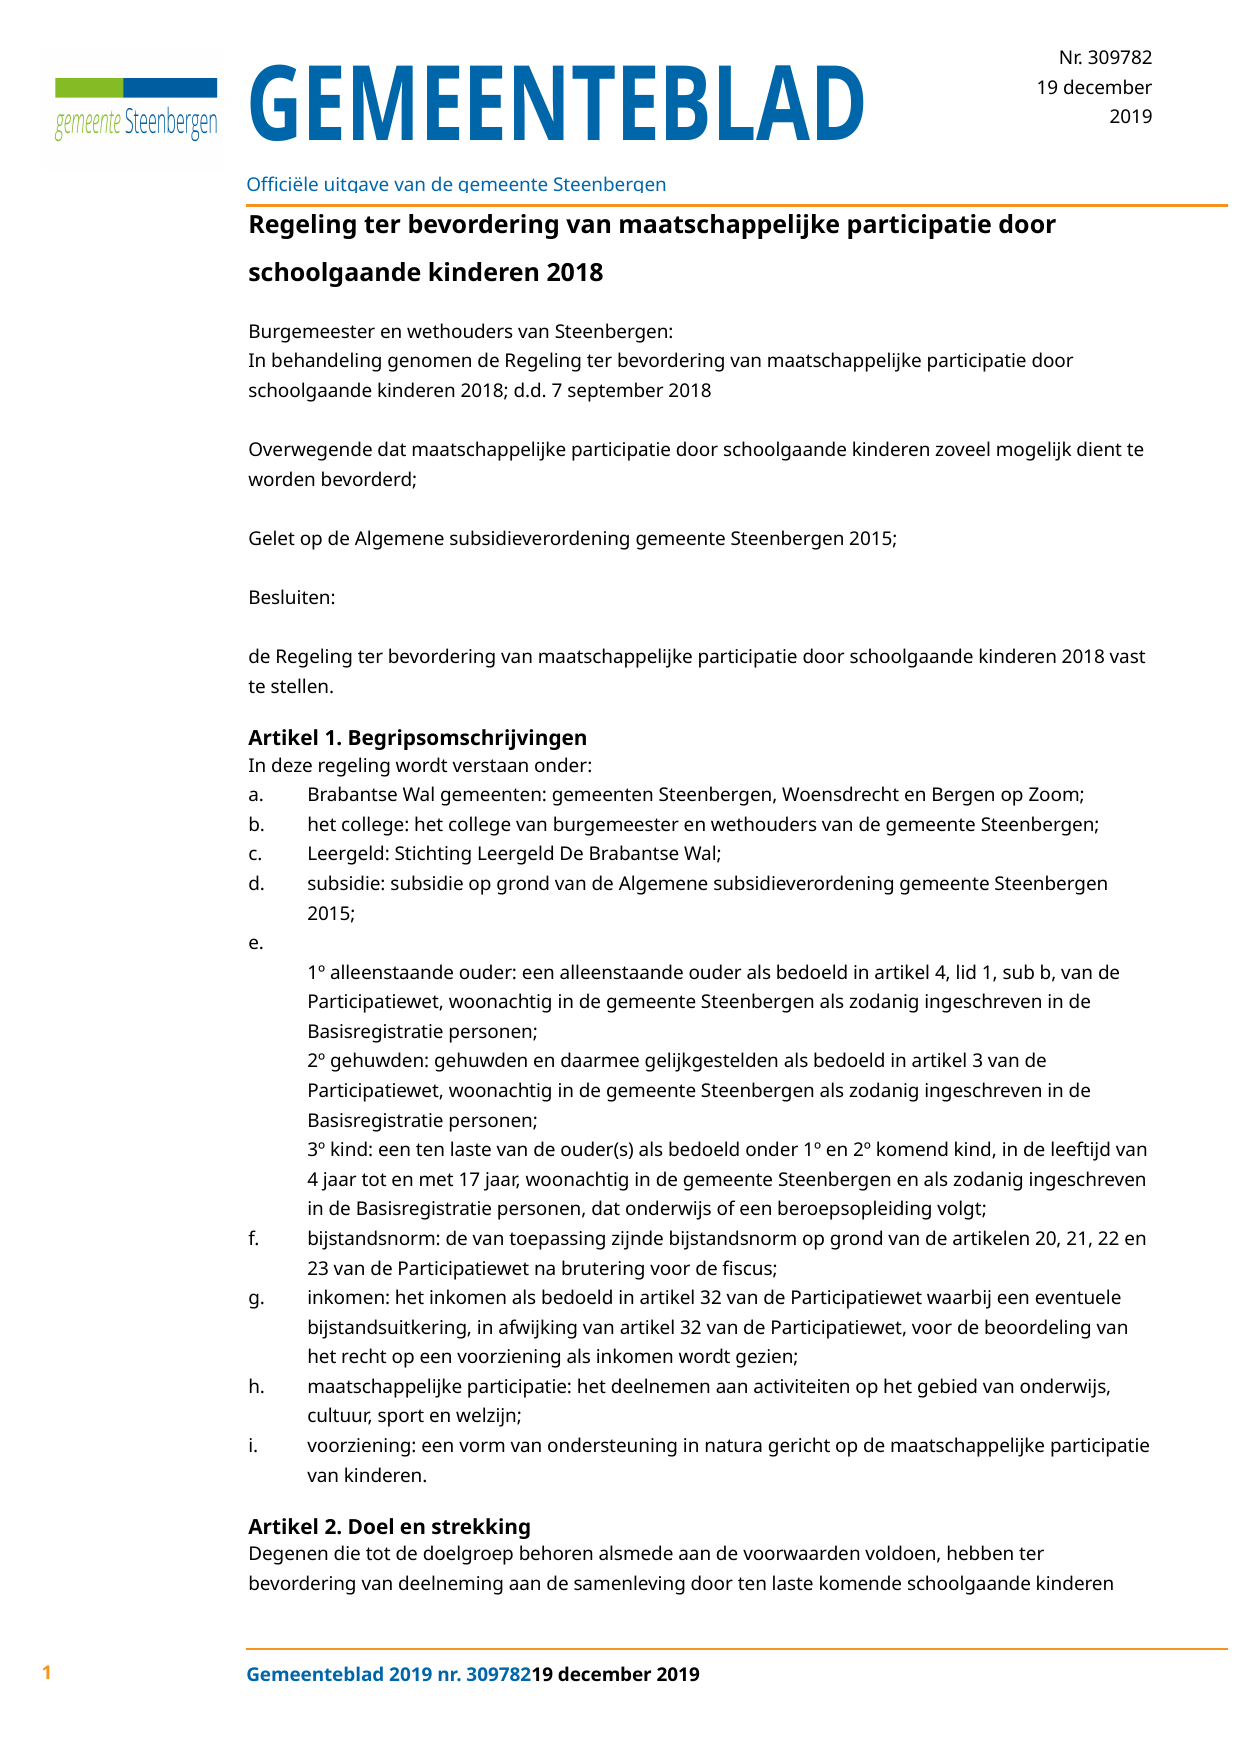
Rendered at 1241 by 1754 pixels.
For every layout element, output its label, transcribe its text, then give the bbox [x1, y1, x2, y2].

list 2º gehuwden: gehuwden en daarmee gelijkgestelden als bedoeld in artikel 3 van de Participatiewet, woonachtig in de gemeente Steenbergen als zodanig ingeschreven in de Basisregistratie personen; [248, 1048, 1152, 1132]
list 1º alleenstaande ouder: een alleenstaande ouder als bedoeld in artikel 4, lid 1, sub b, van de Participatiewet, woonachtig in de gemeente Steenbergen als zodanig ingeschreven in de Basisregistratie personen; [248, 959, 1152, 1044]
list maatschappelijke participatie: het deelnemen aan activiteiten op het gebied van onderwijs, cultuur, sport en welzijn; [248, 1373, 1152, 1428]
list Brabantse Wal gemeenten: gemeenten Steenbergen, Woensdrecht en Bergen op Zoom; [248, 781, 1152, 807]
list het college: het college van burgemeester en wethouders van de gemeente Steenbergen; [248, 811, 1152, 837]
list 3º kind: een ten laste van de ouder(s) als bedoeld onder 1º en 2º komend kind, in de leeftijd van 4 jaar tot en met 17 jaar, woonachtig in de gemeente Steenbergen en als zodanig ingeschreven in de Basisregistratie personen, dat onderwijs of een beroepsopleiding volgt; [248, 1136, 1152, 1221]
list bijstandsnorm: de van toepassing zijnde bijstandsnorm op grond van de artikelen 20, 21, 22 en 23 van de Participatiewet na brutering voor de fiscus; [248, 1225, 1152, 1280]
list voorziening: een vorm van ondersteuning in natura gericht op de maatschappelijke participatie van kinderen. [248, 1432, 1152, 1487]
text Artikel 2. Doel en strekking [248, 1512, 1152, 1541]
text Gelet op de Algemene subsidieverordening gemeente Steenbergen 2015; [248, 525, 1152, 551]
text Degenen die tot de doelgroep behoren alsmede aan de voorwaarden voldoen, hebben ter bevordering van deelneming aan de samenleving door ten laste komende schoolgaande kinderen [248, 1541, 1152, 1596]
text de Regeling ter bevordering van maatschappelijke participatie door schoolgaande kinderen 2018 vast te stellen. [248, 643, 1152, 699]
picture [41, 47, 231, 172]
text Besluiten: [248, 584, 1152, 610]
list subsidie: subsidie op grond van de Algemene subsidieverordening gemeente Steenbergen 2015; [248, 870, 1152, 925]
text Burgemeester en wethouders van Steenbergen: [248, 318, 1152, 344]
list inkomen: het inkomen als bedoeld in artikel 32 van de Participatiewet waarbij een eventuele bijstandsuitkering, in afwijking van artikel 32 van de Participatiewet, voor de beoordeling van het recht op een voorziening als inkomen wordt gezien; [248, 1284, 1152, 1369]
list Leergeld: Stichting Leergeld De Brabantse Wal; [248, 841, 1152, 866]
text Artikel 1. Begripsomschrijvingen [248, 723, 1152, 752]
text In deze regeling wordt verstaan onder: [248, 752, 1152, 777]
text Regeling ter bevordering van maatschappelijke participatie door schoolgaande kinderen 2018 [248, 207, 1152, 288]
text In behandeling genomen de Regeling ter bevordering van maatschappelijke participatie door schoolgaande kinderen 2018; d.d. 7 september 2018 [248, 347, 1152, 403]
text Overwegende dat maatschappelijke participatie door schoolgaande kinderen zoveel mogelijk dient te worden bevorderd; [248, 436, 1152, 492]
